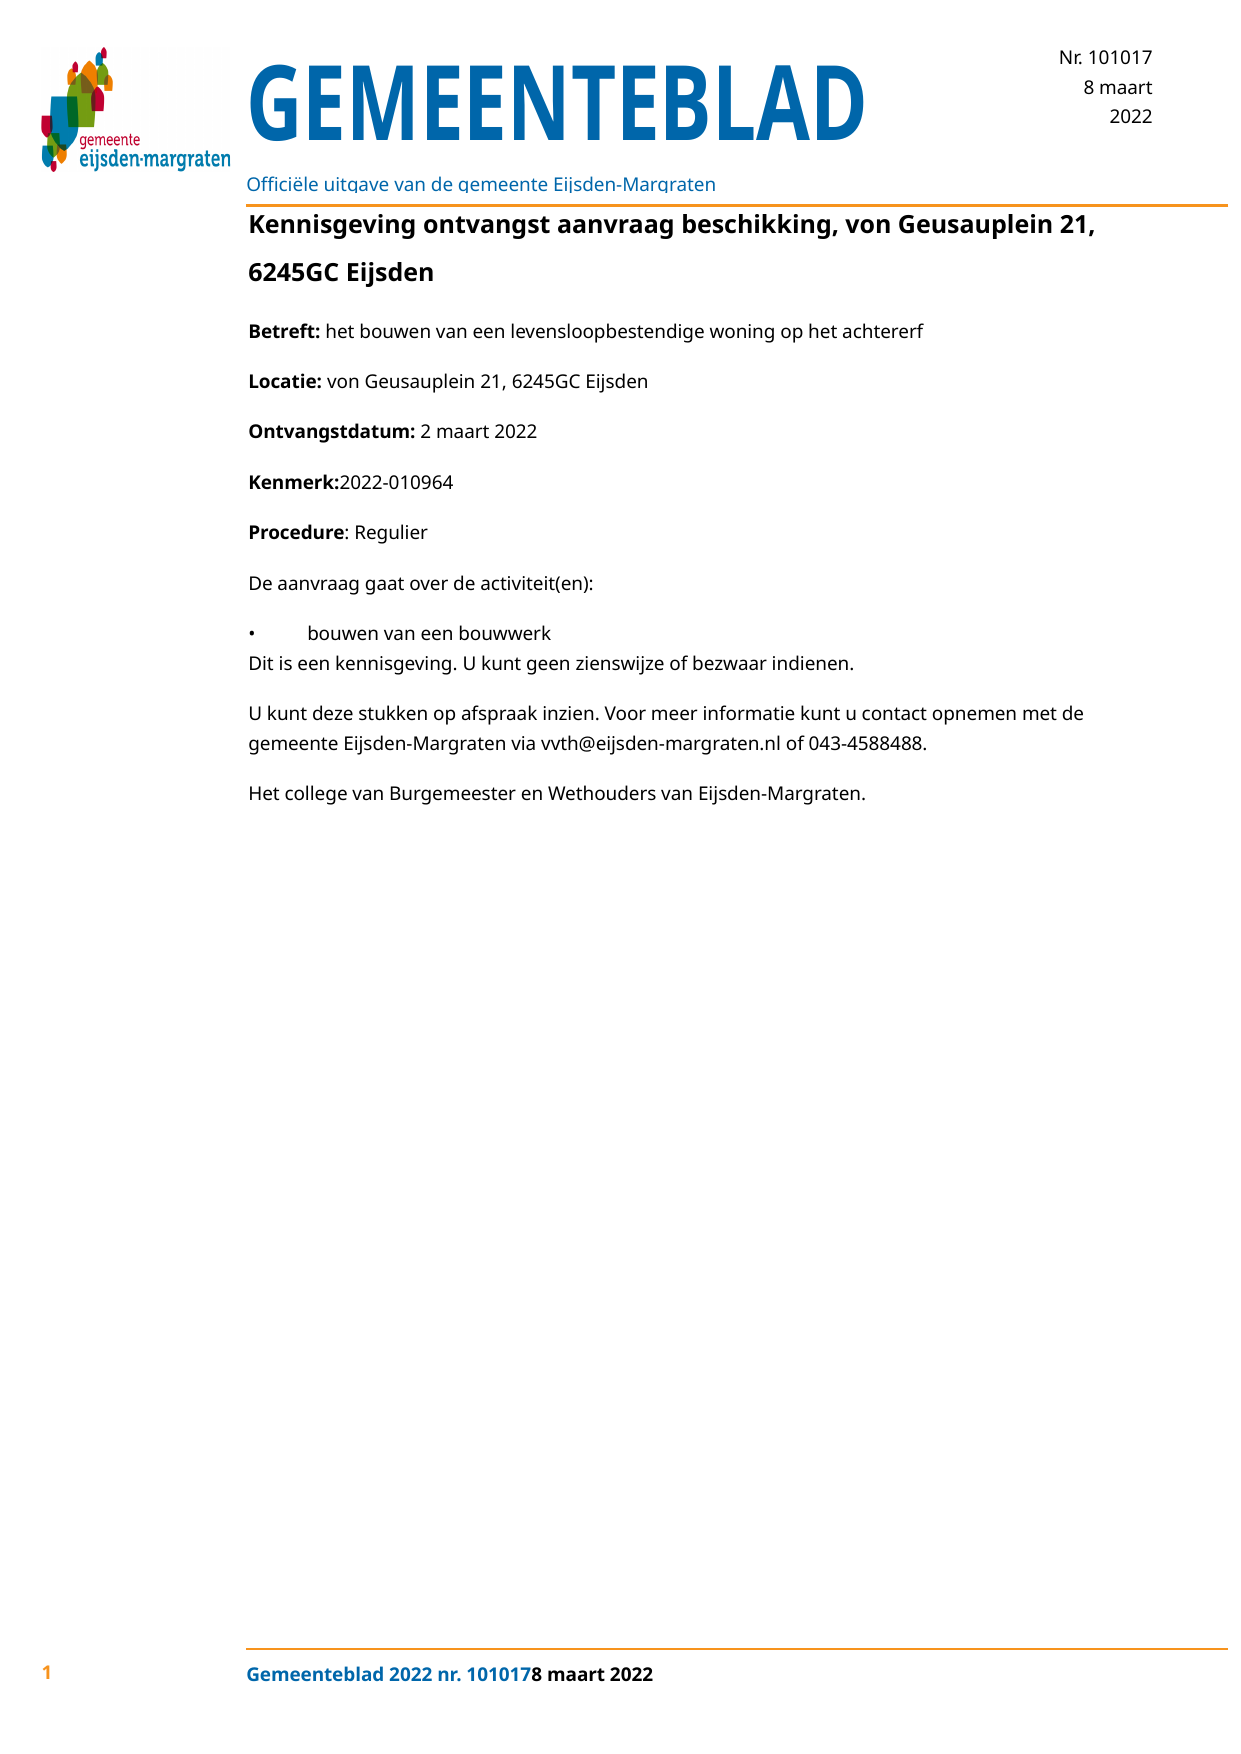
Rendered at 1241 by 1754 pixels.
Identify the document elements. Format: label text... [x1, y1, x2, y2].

text De aanvraag gaat over de activiteit(en): [248, 570, 1152, 596]
text Dit is een kennisgeving. U kunt geen zienswijze of bezwaar indienen. [248, 650, 1152, 676]
text U kunt deze stukken op afspraak inzien. Voor meer informatie kunt u contact opnemen met de gemeente Eijsden-Margraten via vvth@eijsden-margraten.nl of 043-4588488. [248, 700, 1152, 756]
text Procedure: Regulier [248, 519, 1152, 545]
picture [41, 47, 231, 172]
list bouwen van een bouwwerk [248, 620, 1152, 646]
text Kenmerk:2022-010964 [248, 469, 1152, 495]
text Ontvangstdatum: 2 maart 2022 [248, 419, 1152, 444]
text Het college van Burgemeester en Wethouders van Eijsden-Margraten. [248, 780, 1152, 806]
text Locatie: von Geusauplein 21, 6245GC Eijsden [248, 368, 1152, 394]
text Betreft: het bouwen van een levensloopbestendige woning op het achtererf [248, 318, 1152, 344]
text Kennisgeving ontvangst aanvraag beschikking, von Geusauplein 21, 6245GC Eijsden [248, 207, 1152, 288]
